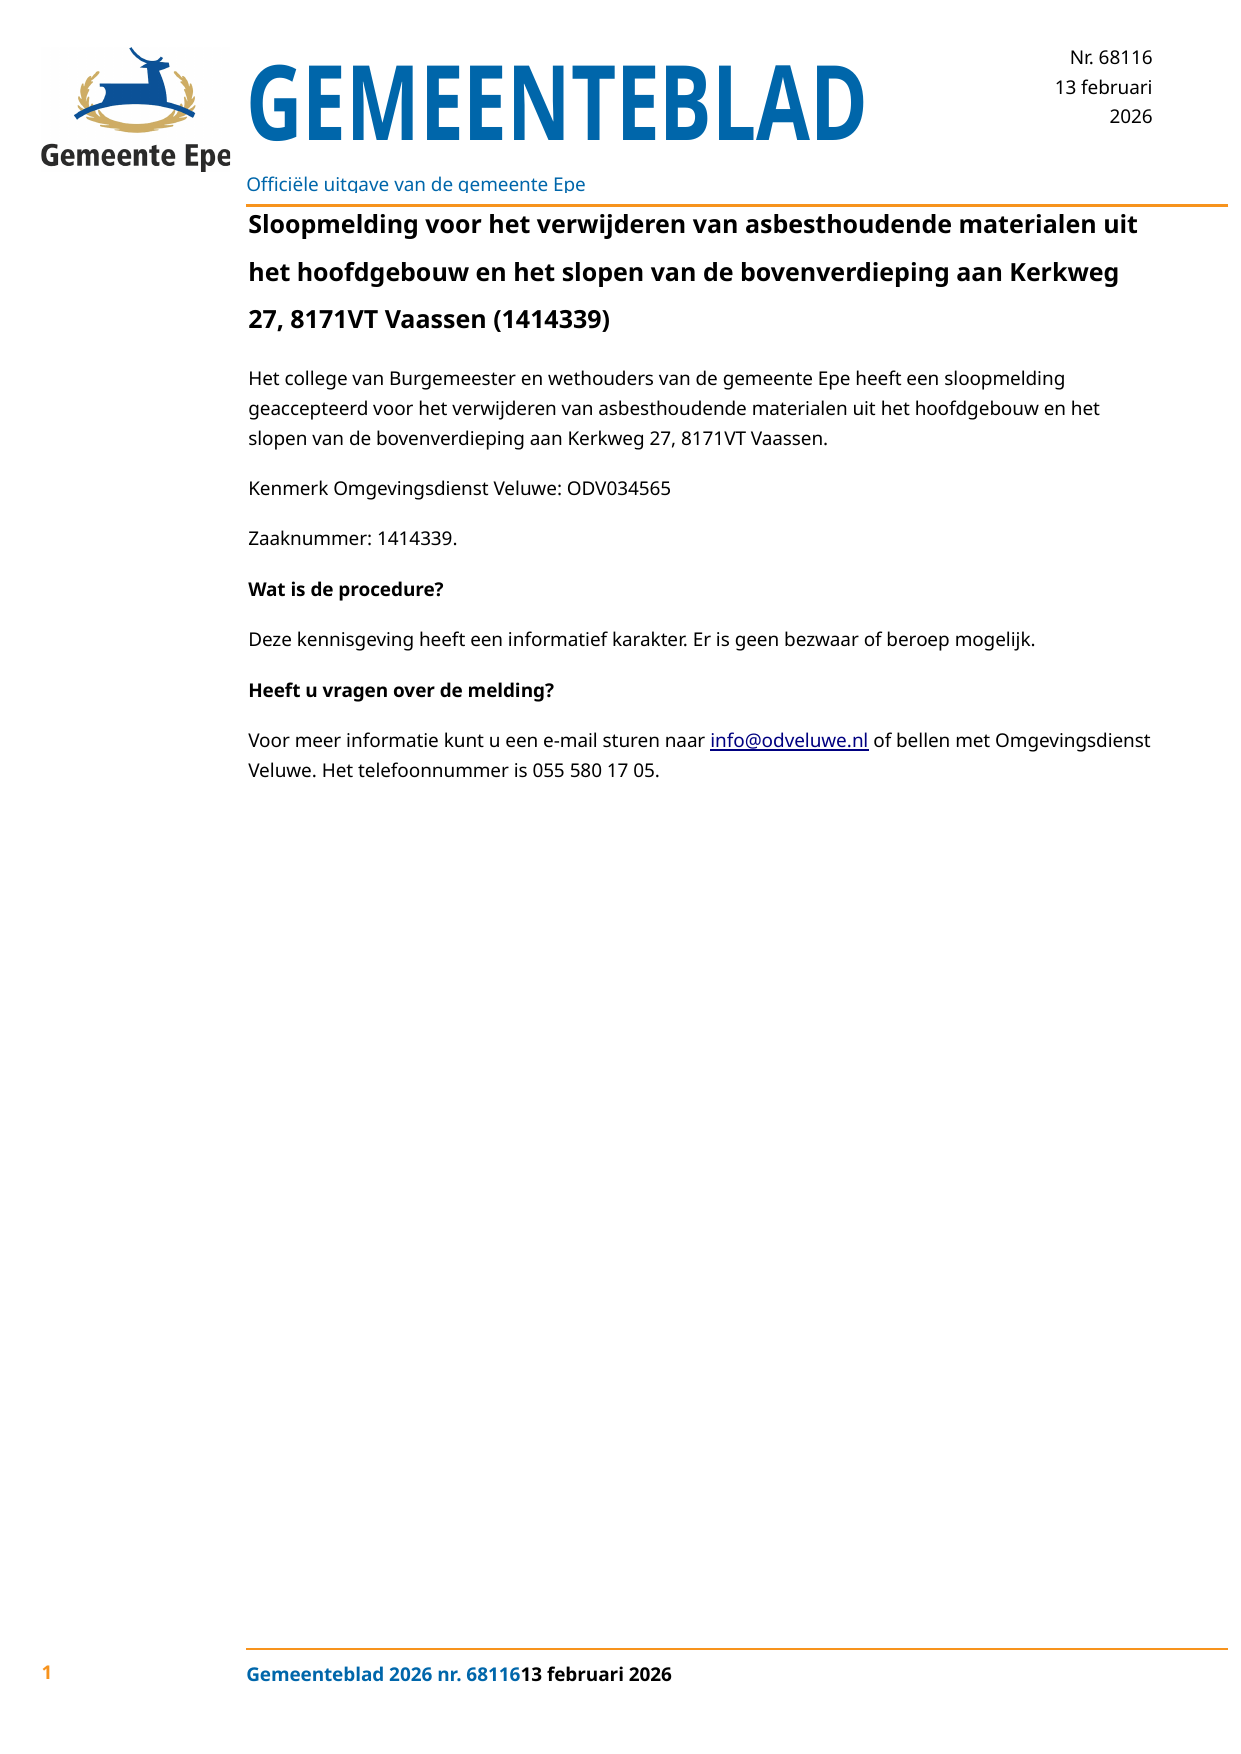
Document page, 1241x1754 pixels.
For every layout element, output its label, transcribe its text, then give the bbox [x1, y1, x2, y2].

text Heeft u vragen over de melding? [248, 677, 1152, 702]
text Het college van Burgemeester en wethouders van de gemeente Epe heeft een sloopmelding geaccepteerd voor het verwijderen van asbesthoudende materialen uit het hoofdgebouw en het slopen van de bovenverdieping aan Kerkweg 27, 8171VT Vaassen. [248, 366, 1152, 450]
picture [41, 47, 231, 172]
text Wat is de procedure? [248, 576, 1152, 602]
text Zaaknummer: 1414339. [248, 526, 1152, 551]
text Voor meer informatie kunt u een e-mail sturen naar info@odveluwe.nl of bellen met Omgevingsdienst Veluwe. Het telefoonnummer is 055 580 17 05. [248, 727, 1152, 782]
text Deze kennisgeving heeft een informatief karakter. Er is geen bezwaar of beroep mogelijk. [248, 626, 1152, 652]
text Sloopmelding voor het verwijderen van asbesthoudende materialen uit het hoofdgebouw en het slopen van de bovenverdieping aan Kerkweg 27, 8171VT Vaassen (1414339) [248, 207, 1152, 336]
text Kenmerk Omgevingsdienst Veluwe: ODV034565 [248, 475, 1152, 501]
